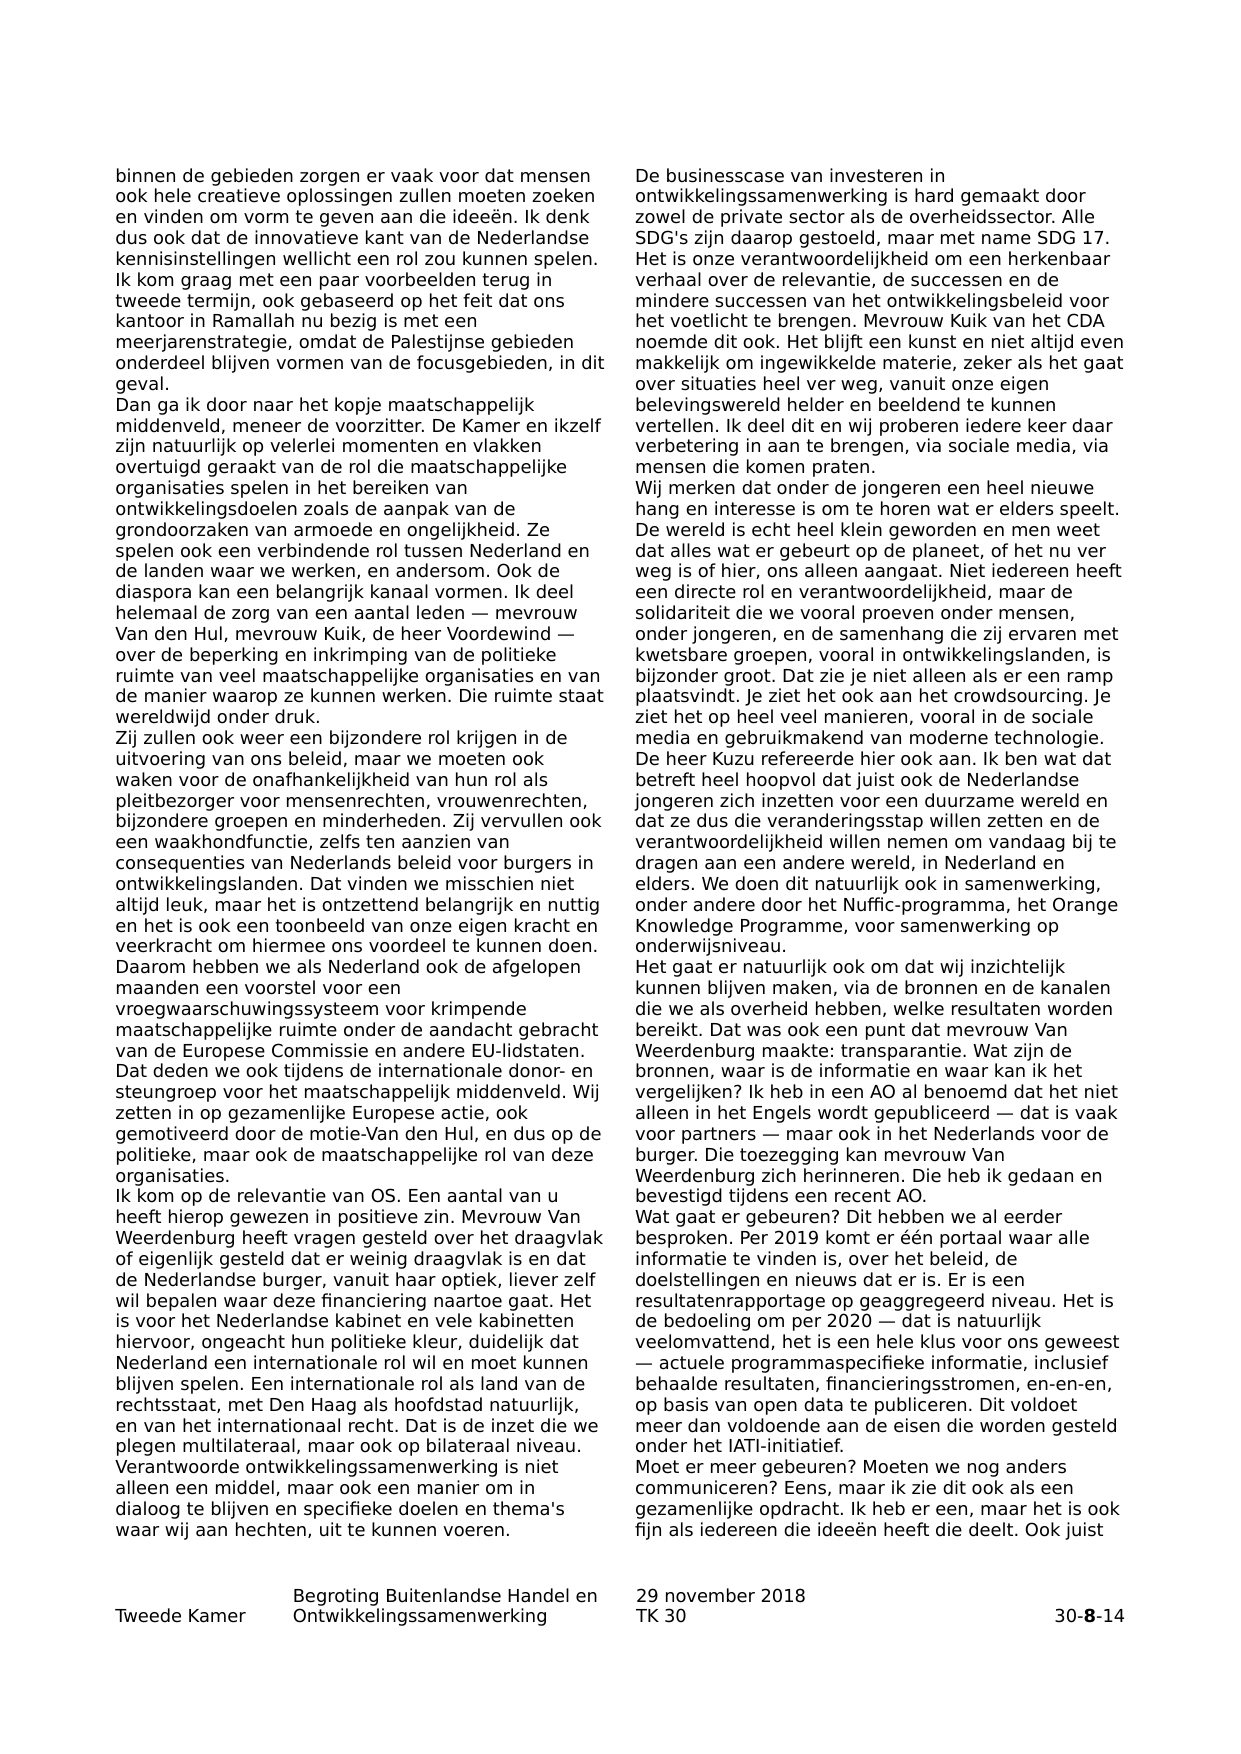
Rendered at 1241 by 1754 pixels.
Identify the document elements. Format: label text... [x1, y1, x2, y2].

text De businesscase van investeren in ontwikkelingssamenwerking is hard gemaakt door zowel de private sector als de overheidssector. Alle SDG's zijn daarop gestoeld, maar met name SDG 17. Het is onze verantwoordelijkheid om een herkenbaar verhaal over de relevantie, de successen en de mindere successen van het ontwikkelingsbeleid voor het voetlicht te brengen. Mevrouw Kuik van het CDA noemde dit ook. Het blijft een kunst en niet altijd even makkelijk om ingewikkelde materie, zeker als het gaat over situaties heel ver weg, vanuit onze eigen belevingswereld helder en beeldend te kunnen vertellen. Ik deel dit en wij proberen iedere keer daar verbetering in aan te brengen, via sociale media, via mensen die komen praten. [635, 165, 1125, 478]
text Moet er meer gebeuren? Moeten we nog anders communiceren? Eens, maar ik zie dit ook als een gezamenlijke opdracht. Ik heb er een, maar het is ook fijn als iedereen die ideeën heeft die deelt. Ook juist [635, 1457, 1125, 1540]
text Wat gaat er gebeuren? Dit hebben we al eerder besproken. Per 2019 komt er één portaal waar alle informatie te vinden is, over het beleid, de doelstellingen en nieuws dat er is. Er is een resultatenrapportage op geaggregeerd niveau. Het is de bedoeling om per 2020 — dat is natuurlijk veelomvattend, het is een hele klus voor ons geweest — actuele programmaspecifieke informatie, inclusief behaalde resultaten, financieringsstromen, en-en-en, op basis van open data te publiceren. Dit voldoet meer dan voldoende aan de eisen die worden gesteld onder het IATI-initiatief. [635, 1207, 1125, 1457]
text Ik kom op de relevantie van OS. Een aantal van u heeft hierop gewezen in positieve zin. Mevrouw Van Weerdenburg heeft vragen gesteld over het draagvlak of eigenlijk gesteld dat er weinig draagvlak is en dat de Nederlandse burger, vanuit haar optiek, liever zelf wil bepalen waar deze financiering naartoe gaat. Het is voor het Nederlandse kabinet en vele kabinetten hiervoor, ongeacht hun politieke kleur, duidelijk dat Nederland een internationale rol wil en moet kunnen blijven spelen. Een internationale rol als land van de rechtsstaat, met Den Haag als hoofdstad natuurlijk, en van het internationaal recht. Dat is de inzet die we plegen multilateraal, maar ook op bilateraal niveau. Verantwoorde ontwikkelingssamenwerking is niet alleen een middel, maar ook een manier om in dialoog te blijven en specifieke doelen en thema's waar wij aan hechten, uit te kunnen voeren. [115, 1186, 605, 1540]
text Dan ga ik door naar het kopje maatschappelijk middenveld, meneer de voorzitter. De Kamer en ikzelf zijn natuurlijk op velerlei momenten en vlakken overtuigd geraakt van de rol die maatschappelijke organisaties spelen in het bereiken van ontwikkelingsdoelen zoals de aanpak van de grondoorzaken van armoede en ongelijkheid. Ze spelen ook een verbindende rol tussen Nederland en de landen waar we werken, en andersom. Ook de diaspora kan een belangrijk kanaal vormen. Ik deel helemaal de zorg van een aantal leden — mevrouw Van den Hul, mevrouw Kuik, de heer Voordewind — over de beperking en inkrimping van de politieke ruimte van veel maatschappelijke organisaties en van de manier waarop ze kunnen werken. Die ruimte staat wereldwijd onder druk. [115, 394, 605, 728]
text Wij merken dat onder de jongeren een heel nieuwe hang en interesse is om te horen wat er elders speelt. De wereld is echt heel klein geworden en men weet dat alles wat er gebeurt op de planeet, of het nu ver weg is of hier, ons alleen aangaat. Niet iedereen heeft een directe rol en verantwoordelijkheid, maar de solidariteit die we vooral proeven onder mensen, onder jongeren, en de samenhang die zij ervaren met kwetsbare groepen, vooral in ontwikkelingslanden, is bijzonder groot. Dat zie je niet alleen als er een ramp plaatsvindt. Je ziet het ook aan het crowdsourcing. Je ziet het op heel veel manieren, vooral in de sociale media en gebruikmakend van moderne technologie. De heer Kuzu refereerde hier ook aan. Ik ben wat dat betreft heel hoopvol dat juist ook de Nederlandse jongeren zich inzetten voor een duurzame wereld en dat ze dus die veranderingsstap willen zetten en de verantwoordelijkheid willen nemen om vandaag bij te dragen aan een andere wereld, in Nederland en elders. We doen dit natuurlijk ook in samenwerking, onder andere door het Nuffic-programma, het Orange Knowledge Programme, voor samenwerking op onderwijsniveau. [635, 478, 1125, 957]
text Het gaat er natuurlijk ook om dat wij inzichtelijk kunnen blijven maken, via de bronnen en de kanalen die we als overheid hebben, welke resultaten worden bereikt. Dat was ook een punt dat mevrouw Van Weerdenburg maakte: transparantie. Wat zijn de bronnen, waar is de informatie en waar kan ik het vergelijken? Ik heb in een AO al benoemd dat het niet alleen in het Engels wordt gepubliceerd — dat is vaak voor partners — maar ook in het Nederlands voor de burger. Die toezegging kan mevrouw Van Weerdenburg zich herinneren. Die heb ik gedaan en bevestigd tijdens een recent AO. [635, 957, 1125, 1207]
text binnen de gebieden zorgen er vaak voor dat mensen ook hele creatieve oplossingen zullen moeten zoeken en vinden om vorm te geven aan die ideeën. Ik denk dus ook dat de innovatieve kant van de Nederlandse kennisinstellingen wellicht een rol zou kunnen spelen. Ik kom graag met een paar voorbeelden terug in tweede termijn, ook gebaseerd op het feit dat ons kantoor in Ramallah nu bezig is met een meerjarenstrategie, omdat de Palestijnse gebieden onderdeel blijven vormen van de focusgebieden, in dit geval. [115, 165, 605, 394]
text Zij zullen ook weer een bijzondere rol krijgen in de uitvoering van ons beleid, maar we moeten ook waken voor de onafhankelijkheid van hun rol als pleitbezorger voor mensenrechten, vrouwenrechten, bijzondere groepen en minderheden. Zij vervullen ook een waakhondfunctie, zelfs ten aanzien van consequenties van Nederlands beleid voor burgers in ontwikkelingslanden. Dat vinden we misschien niet altijd leuk, maar het is ontzettend belangrijk en nuttig en het is ook een toonbeeld van onze eigen kracht en veerkracht om hiermee ons voordeel te kunnen doen. Daarom hebben we als Nederland ook de afgelopen maanden een voorstel voor een vroegwaarschuwingssysteem voor krimpende maatschappelijke ruimte onder de aandacht gebracht van de Europese Commissie en andere EU-lidstaten. Dat deden we ook tijdens de internationale donor- en steungroep voor het maatschappelijk middenveld. Wij zetten in op gezamenlijke Europese actie, ook gemotiveerd door de motie-Van den Hul, en dus op de politieke, maar ook de maatschappelijke rol van deze organisaties. [115, 728, 605, 1186]
